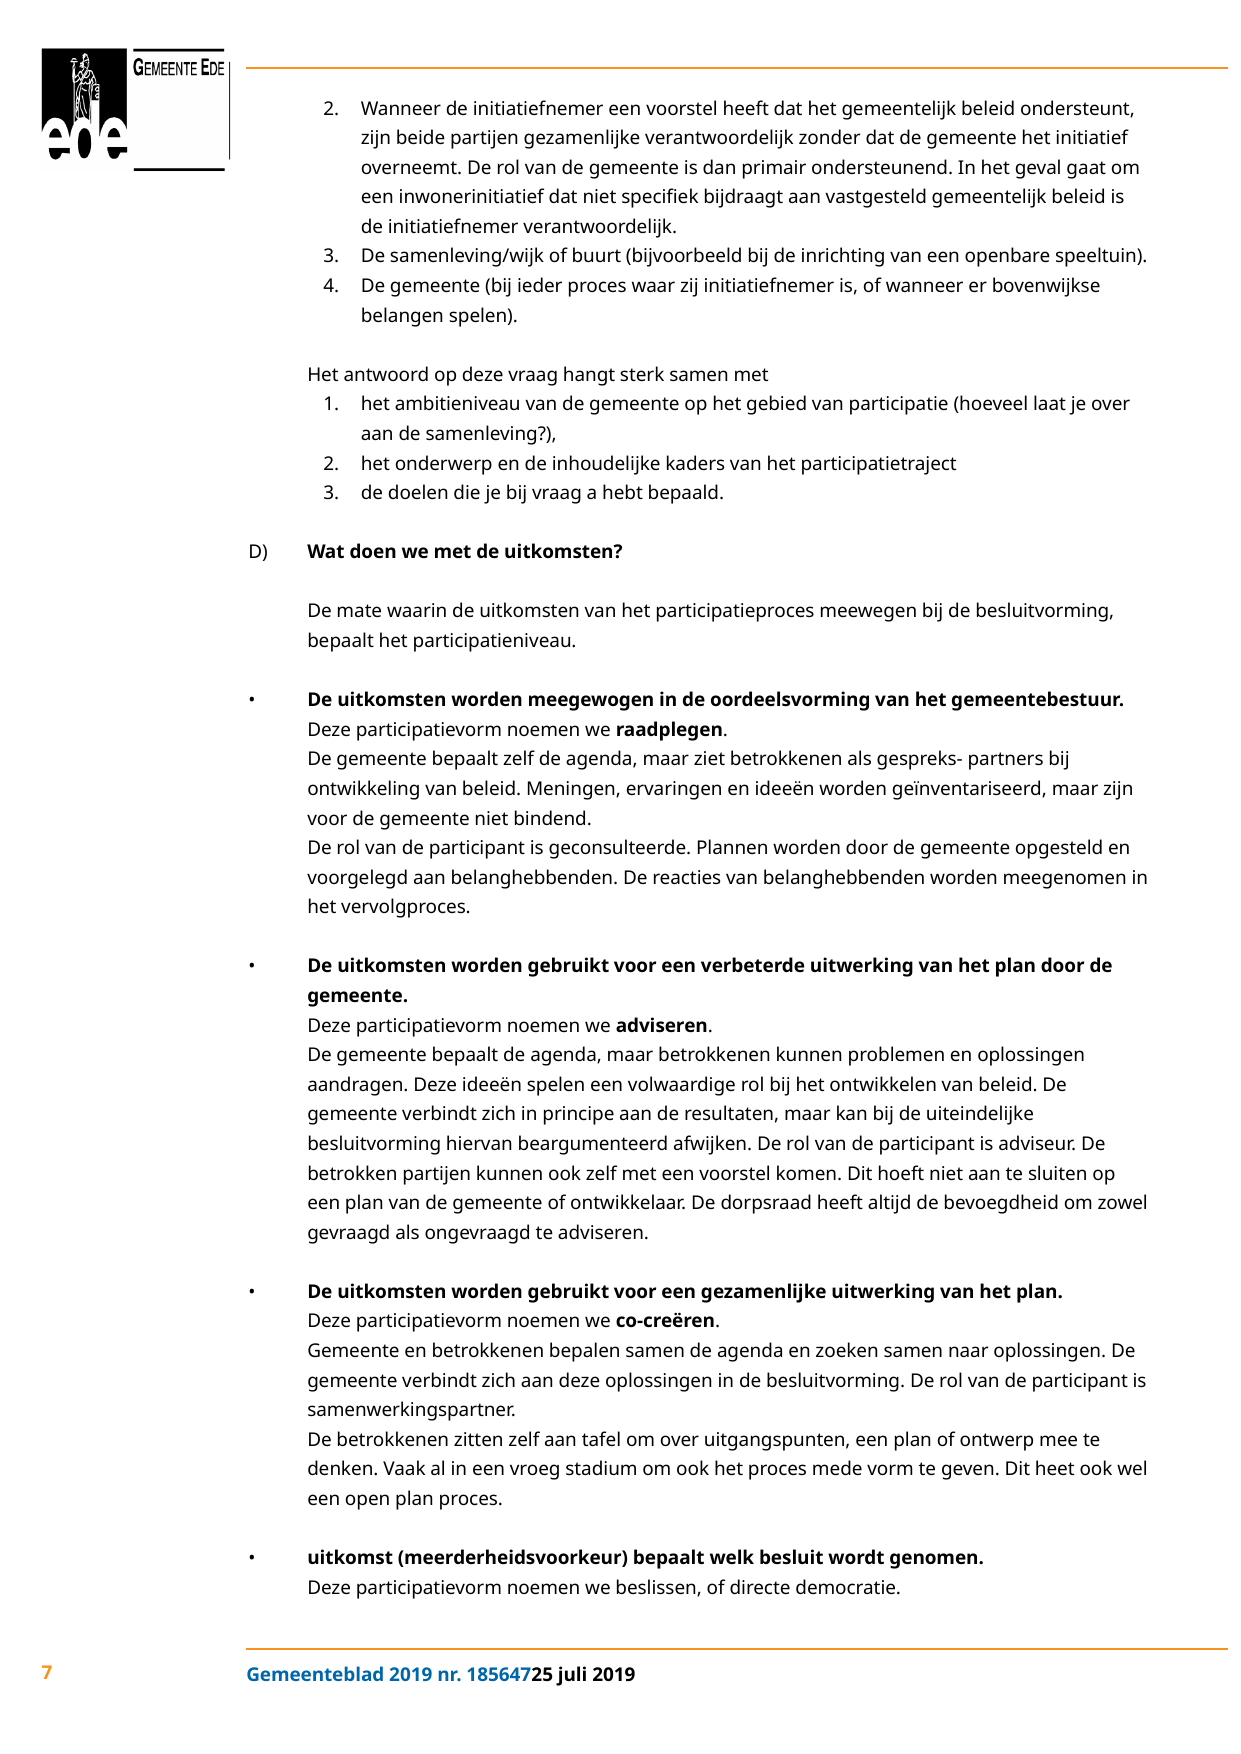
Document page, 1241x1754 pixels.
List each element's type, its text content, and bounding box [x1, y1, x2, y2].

list Deze participatievorm noemen we beslissen, of directe democratie. [248, 1574, 1152, 1600]
list Deze participatievorm noemen we adviseren. [248, 1012, 1152, 1038]
list De gemeente bepaalt de agenda, maar betrokkenen kunnen problemen en oplossingen aandragen. Deze ideeën spelen een volwaardige rol bij het ontwikkelen van beleid. De gemeente verbindt zich in principe aan de resultaten, maar kan bij de uiteindelijke besluitvorming hiervan beargumenteerd afwijken. De rol van de participant is adviseur. De betrokken partijen kunnen ook zelf met een voorstel komen. Dit hoeft niet aan te sluiten op een plan van de gemeente of ontwikkelaar. De dorpsraad heeft altijd de bevoegdheid om zowel gevraagd als ongevraagd te adviseren. [248, 1041, 1152, 1245]
list De mate waarin de uitkomsten van het participatieproces meewegen bij de besluitvorming, bepaalt het participatieniveau. [248, 598, 1152, 653]
list Wat doen we met de uitkomsten? [248, 538, 1152, 564]
list De uitkomsten worden gebruikt voor een verbeterde uitwerking van het plan door de gemeente. [248, 953, 1152, 1008]
picture [41, 47, 231, 172]
list De uitkomsten worden meegewogen in de oordeelsvorming van het gemeentebestuur. [248, 686, 1152, 712]
list het onderwerp en de inhoudelijke kaders van het participatietraject [323, 450, 1152, 476]
list uitkomst (meerderheidsvoorkeur) bepaalt welk besluit wordt genomen. [248, 1544, 1152, 1570]
list Wanneer de initiatiefnemer een voorstel heeft dat het gemeentelijk beleid ondersteunt, zijn beide partijen gezamenlijke verantwoordelijk zonder dat de gemeente het initiatief overneemt. De rol van de gemeente is dan primair ondersteunend. In het geval gaat om een inwonerinitiatief dat niet specifiek bijdraagt aan vastgesteld gemeentelijk beleid is de initiatiefnemer verantwoordelijk. [323, 95, 1152, 239]
list Deze participatievorm noemen we raadplegen. [248, 716, 1152, 742]
list De samenleving/wijk of buurt (bijvoorbeeld bij de inrichting van een openbare speeltuin). [323, 243, 1152, 268]
list De gemeente (bij ieder proces waar zij initiatiefnemer is, of wanneer er bovenwijkse belangen spelen). [323, 272, 1152, 328]
list Gemeente en betrokkenen bepalen samen de agenda en zoeken samen naar oplossingen. De gemeente verbindt zich aan deze oplossingen in de besluitvorming. De rol van de participant is samenwerkingspartner. [248, 1337, 1152, 1422]
list het ambitieniveau van de gemeente op het gebied van participatie (hoeveel laat je over aan de samenleving?), [323, 391, 1152, 446]
list De uitkomsten worden gebruikt voor een gezamenlijke uitwerking van het plan. [248, 1278, 1152, 1304]
list Het antwoord op deze vraag hangt sterk samen met [248, 361, 1152, 387]
list Deze participatievorm noemen we co-creëren. [248, 1308, 1152, 1333]
list de doelen die je bij vraag a hebt bepaald. [323, 479, 1152, 505]
list De rol van de participant is geconsulteerde. Plannen worden door de gemeente opgesteld en voorgelegd aan belanghebbenden. De reacties van belanghebbenden worden meegenomen in het vervolgproces. [248, 834, 1152, 919]
list De betrokkenen zitten zelf aan tafel om over uitgangspunten, een plan of ontwerp mee te denken. Vaak al in een vroeg stadium om ook het proces mede vorm te geven. Dit heet ook wel een open plan proces. [248, 1426, 1152, 1511]
list De gemeente bepaalt zelf de agenda, maar ziet betrokkenen als gespreks- partners bij ontwikkeling van beleid. Meningen, ervaringen en ideeën worden geïnventariseerd, maar zijn voor de gemeente niet bindend. [248, 746, 1152, 831]
